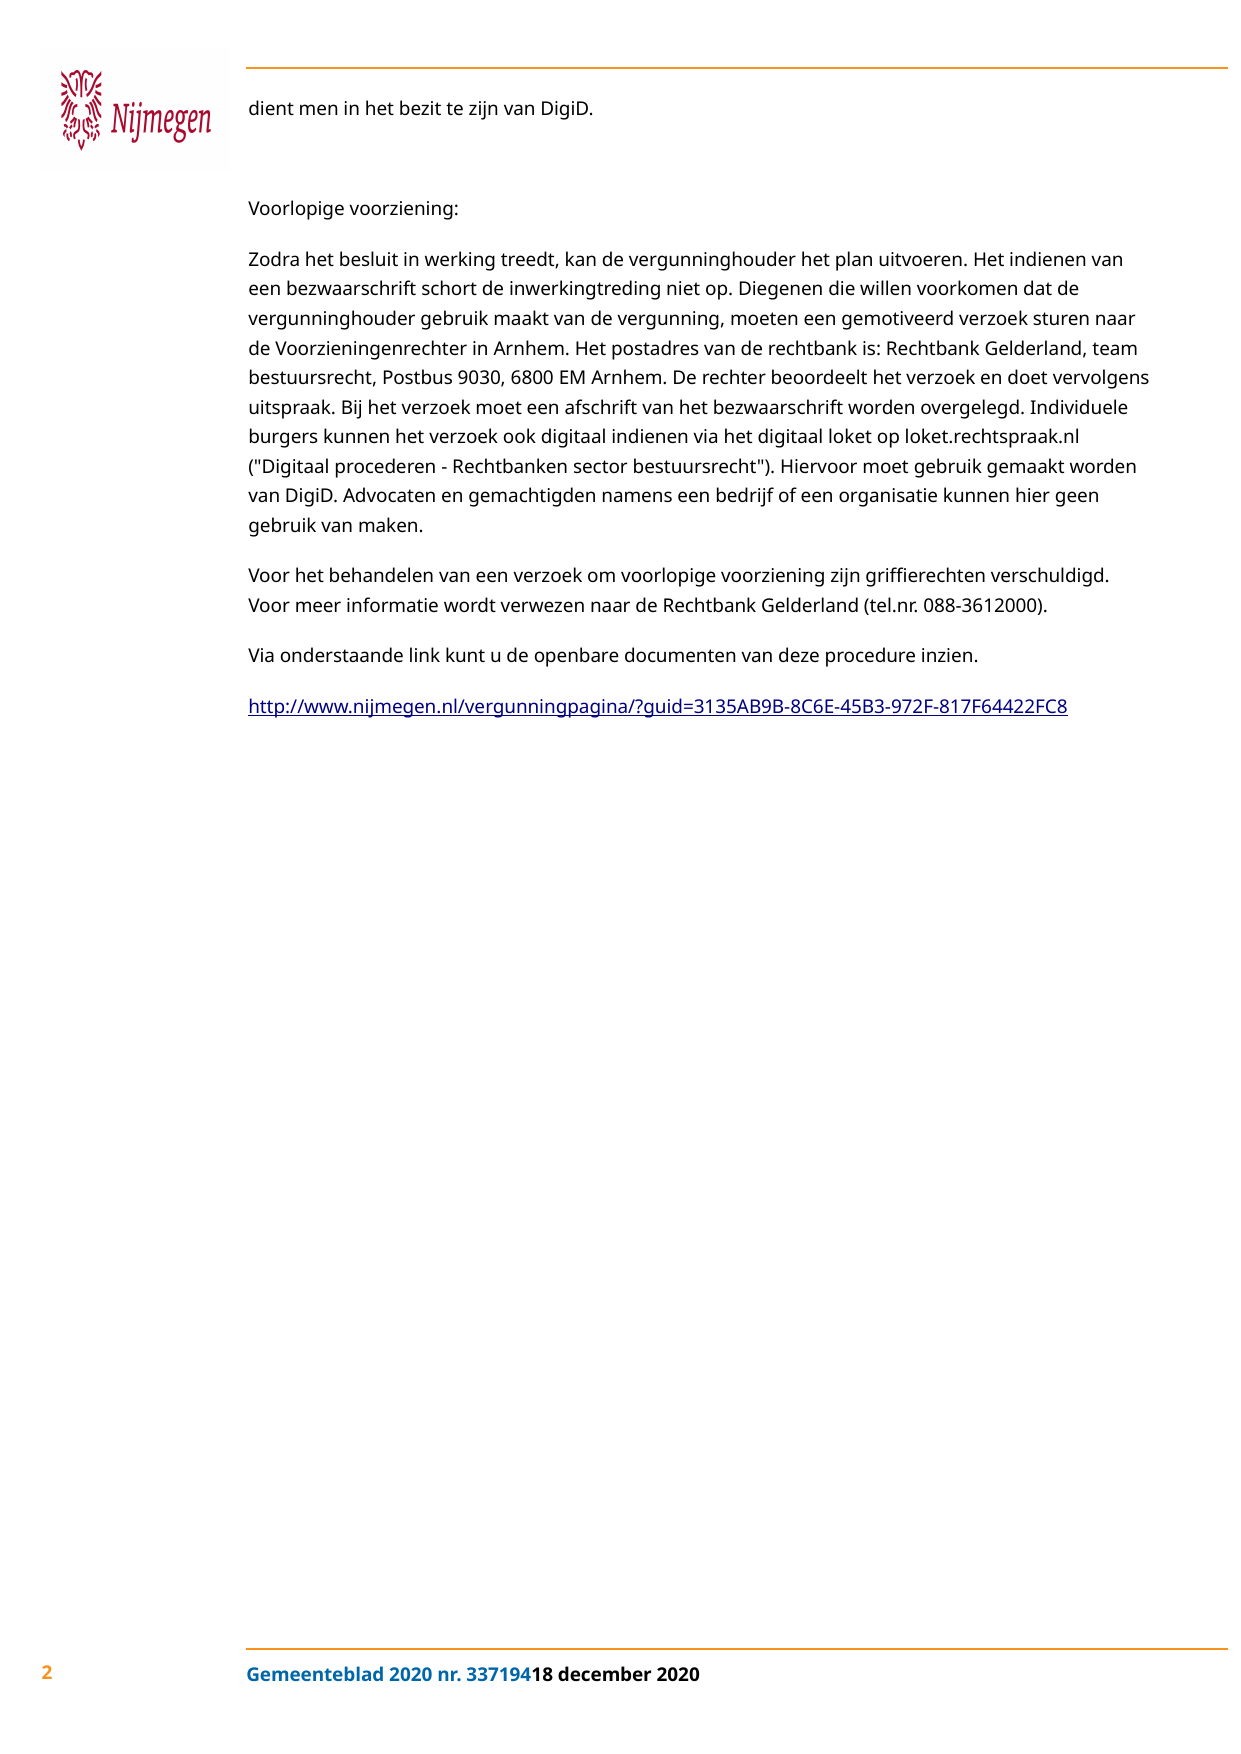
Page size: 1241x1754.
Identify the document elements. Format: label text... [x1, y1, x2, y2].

text Via onderstaande link kunt u de openbare documenten van deze procedure inzien. [248, 643, 1152, 668]
picture [41, 47, 231, 172]
text Zodra het besluit in werking treedt, kan de vergunninghouder het plan uitvoeren. Het indienen van een bezwaarschrift schort de inwerkingtreding niet op. Diegenen die willen voorkomen dat de vergunninghouder gebruik maakt van de vergunning, moeten een gemotiveerd verzoek sturen naar de Voorzieningenrechter in Arnhem. Het postadres van de rechtbank is: Rechtbank Gelderland, team bestuursrecht, Postbus 9030, 6800 EM Arnhem. De rechter beoordeelt het verzoek en doet vervolgens uitspraak. Bij het verzoek moet een afschrift van het bezwaarschrift worden overgelegd. Individuele burgers kunnen het verzoek ook digitaal indienen via het digitaal loket op loket.rechtspraak.nl ("Digitaal procederen - Rechtbanken sector bestuursrecht"). Hiervoor moet gebruik gemaakt worden van DigiD. Advocaten en gemachtigden namens een bedrijf of een organisatie kunnen hier geen gebruik van maken. [248, 246, 1152, 538]
text dient men in het bezit te zijn van DigiD. [248, 95, 1152, 121]
text http://www.nijmegen.nl/vergunningpagina/?guid=3135AB9B-8C6E-45B3-972F-817F64422FC8 [248, 693, 1152, 719]
text Voorlopige voorziening: [248, 196, 1152, 221]
text Voor het behandelen van een verzoek om voorlopige voorziening zijn griffierechten verschuldigd. Voor meer informatie wordt verwezen naar de Rechtbank Gelderland (tel.nr. 088-3612000). [248, 563, 1152, 618]
